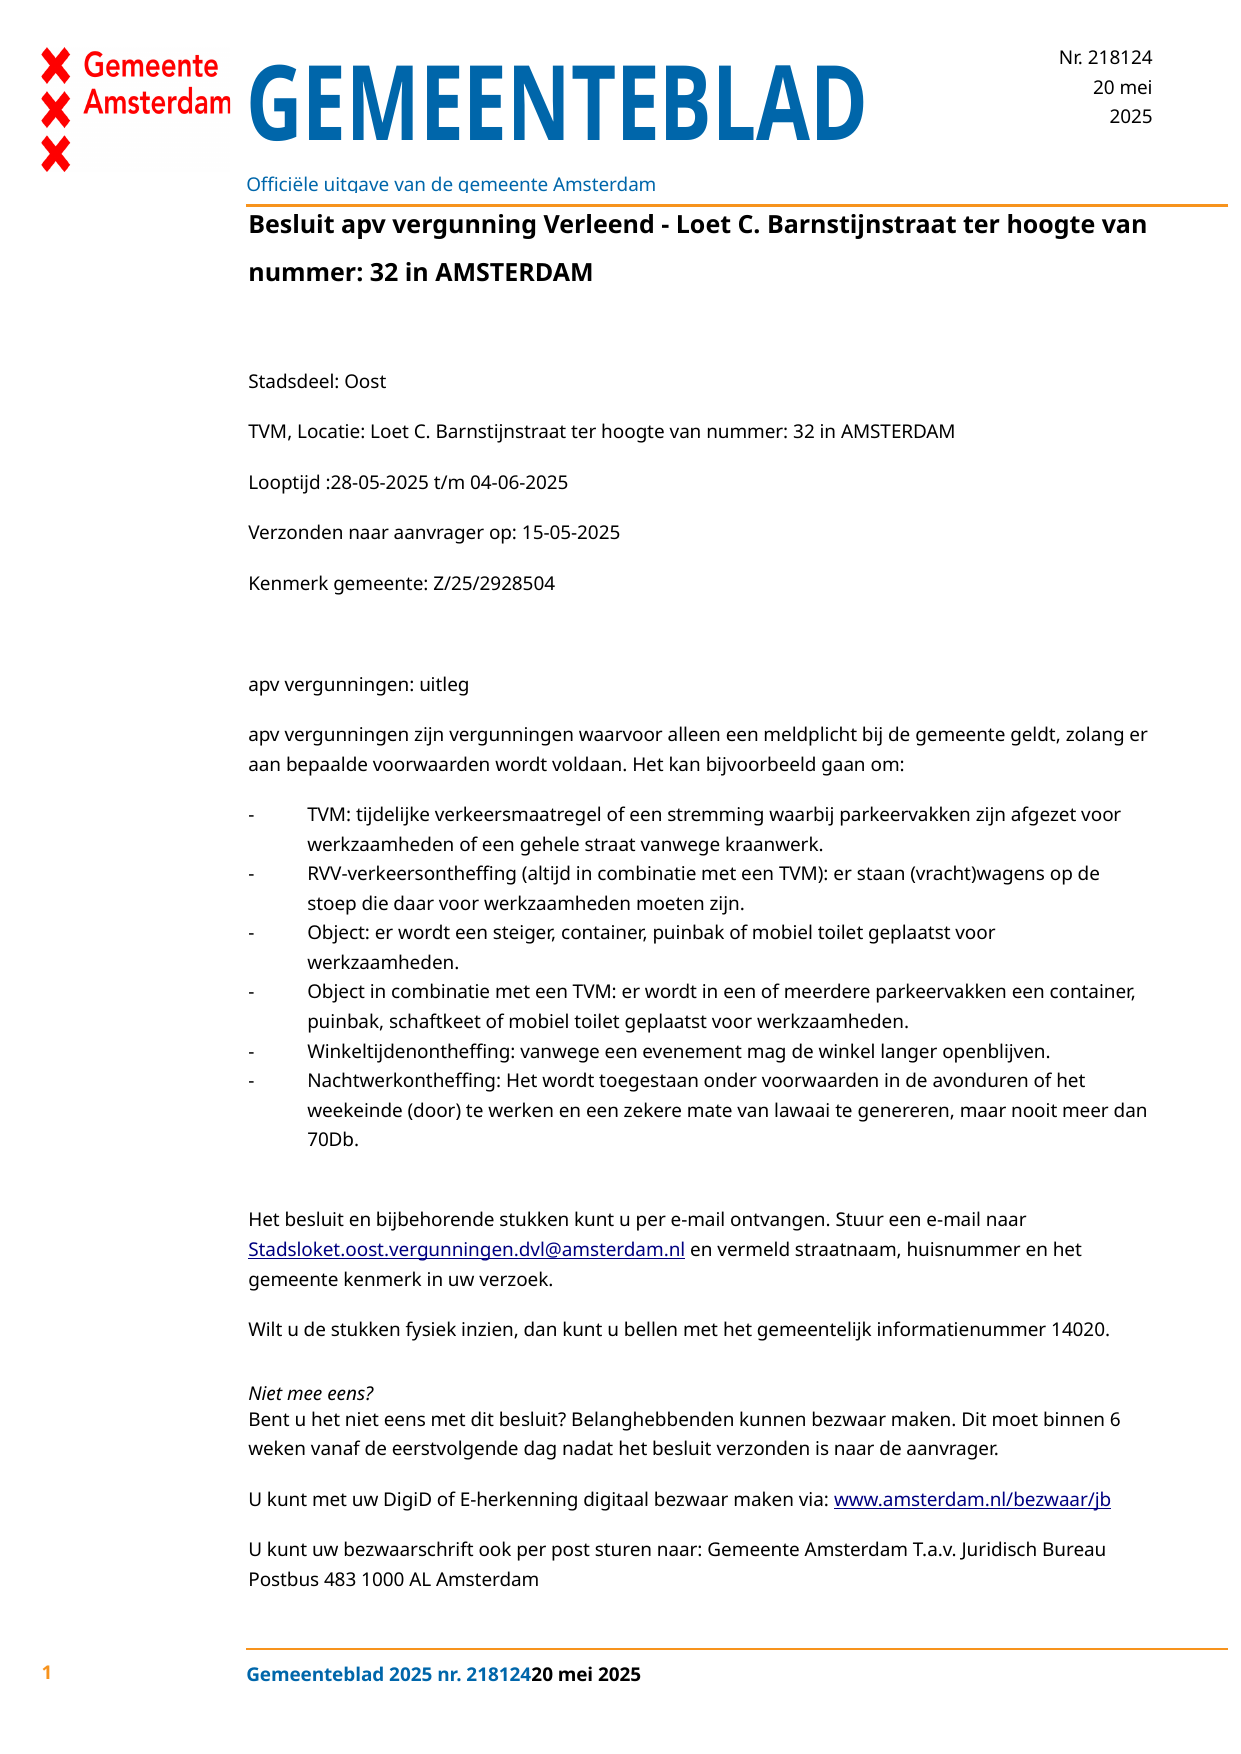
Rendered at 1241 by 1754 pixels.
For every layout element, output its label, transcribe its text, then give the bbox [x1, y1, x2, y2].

text Looptijd :28-05-2025 t/m 04-06-2025 [248, 469, 1152, 495]
text Wilt u de stukken fysiek inzien, dan kunt u bellen met het gemeentelijk informatienummer 14020. [248, 1316, 1152, 1342]
text Het besluit en bijbehorende stukken kunt u per e-mail ontvangen. Stuur een e-mail naar Stadsloket.oost.vergunningen.dvl@amsterdam.nl en vermeld straatnaam, huisnummer en het gemeente kenmerk in uw verzoek. [248, 1207, 1152, 1292]
text apv vergunningen: uitleg [248, 671, 1152, 697]
picture [41, 47, 231, 172]
text U kunt uw bezwaarschrift ook per post sturen naar: Gemeente Amsterdam T.a.v. Juridisch Bureau Postbus 483 1000 AL Amsterdam [248, 1536, 1152, 1592]
list RVV-verkeersontheffing (altijd in combinatie met een TVM): er staan (vracht)wagens op de stoep die daar voor werkzaamheden moeten zijn. [248, 860, 1152, 916]
text Stadsdeel: Oost [248, 368, 1152, 394]
text TVM, Locatie: Loet C. Barnstijnstraat ter hoogte van nummer: 32 in AMSTERDAM [248, 419, 1152, 444]
list TVM: tijdelijke verkeersmaatregel of een stremming waarbij parkeervakken zijn afgezet voor werkzaamheden of een gehele straat vanwege kraanwerk. [248, 801, 1152, 857]
text Bent u het niet eens met dit besluit? Belanghebbenden kunnen bezwaar maken. Dit moet binnen 6 weken vanaf de eerstvolgende dag nadat het besluit verzonden is naar de aanvrager. [248, 1406, 1152, 1461]
text U kunt met uw DigiD of E-herkenning digitaal bezwaar maken via: www.amsterdam.nl/bezwaar/jb [248, 1486, 1152, 1512]
text apv vergunningen zijn vergunningen waarvoor alleen een meldplicht bij de gemeente geldt, zolang er aan bepaalde voorwaarden wordt voldaan. Het kan bijvoorbeeld gaan om: [248, 721, 1152, 777]
list Object in combinatie met een TVM: er wordt in een of meerdere parkeervakken een container, puinbak, schaftkeet of mobiel toilet geplaatst voor werkzaamheden. [248, 979, 1152, 1034]
text Kenmerk gemeente: Z/25/2928504 [248, 570, 1152, 596]
list Object: er wordt een steiger, container, puinbak of mobiel toilet geplaatst voor werkzaamheden. [248, 919, 1152, 975]
list Nachtwerkontheffing: Het wordt toegestaan onder voorwaarden in de avonduren of het weekeinde (door) te werken en een zekere mate van lawaai te genereren, maar nooit meer dan 70Db. [248, 1067, 1152, 1152]
text Besluit apv vergunning Verleend - Loet C. Barnstijnstraat ter hoogte van nummer: 32 in AMSTERDAM [248, 207, 1152, 288]
text Verzonden naar aanvrager op: 15-05-2025 [248, 519, 1152, 545]
list Winkeltijdenontheffing: vanwege een evenement mag de winkel langer openblijven. [248, 1038, 1152, 1064]
text Niet mee eens? [248, 1380, 1152, 1406]
